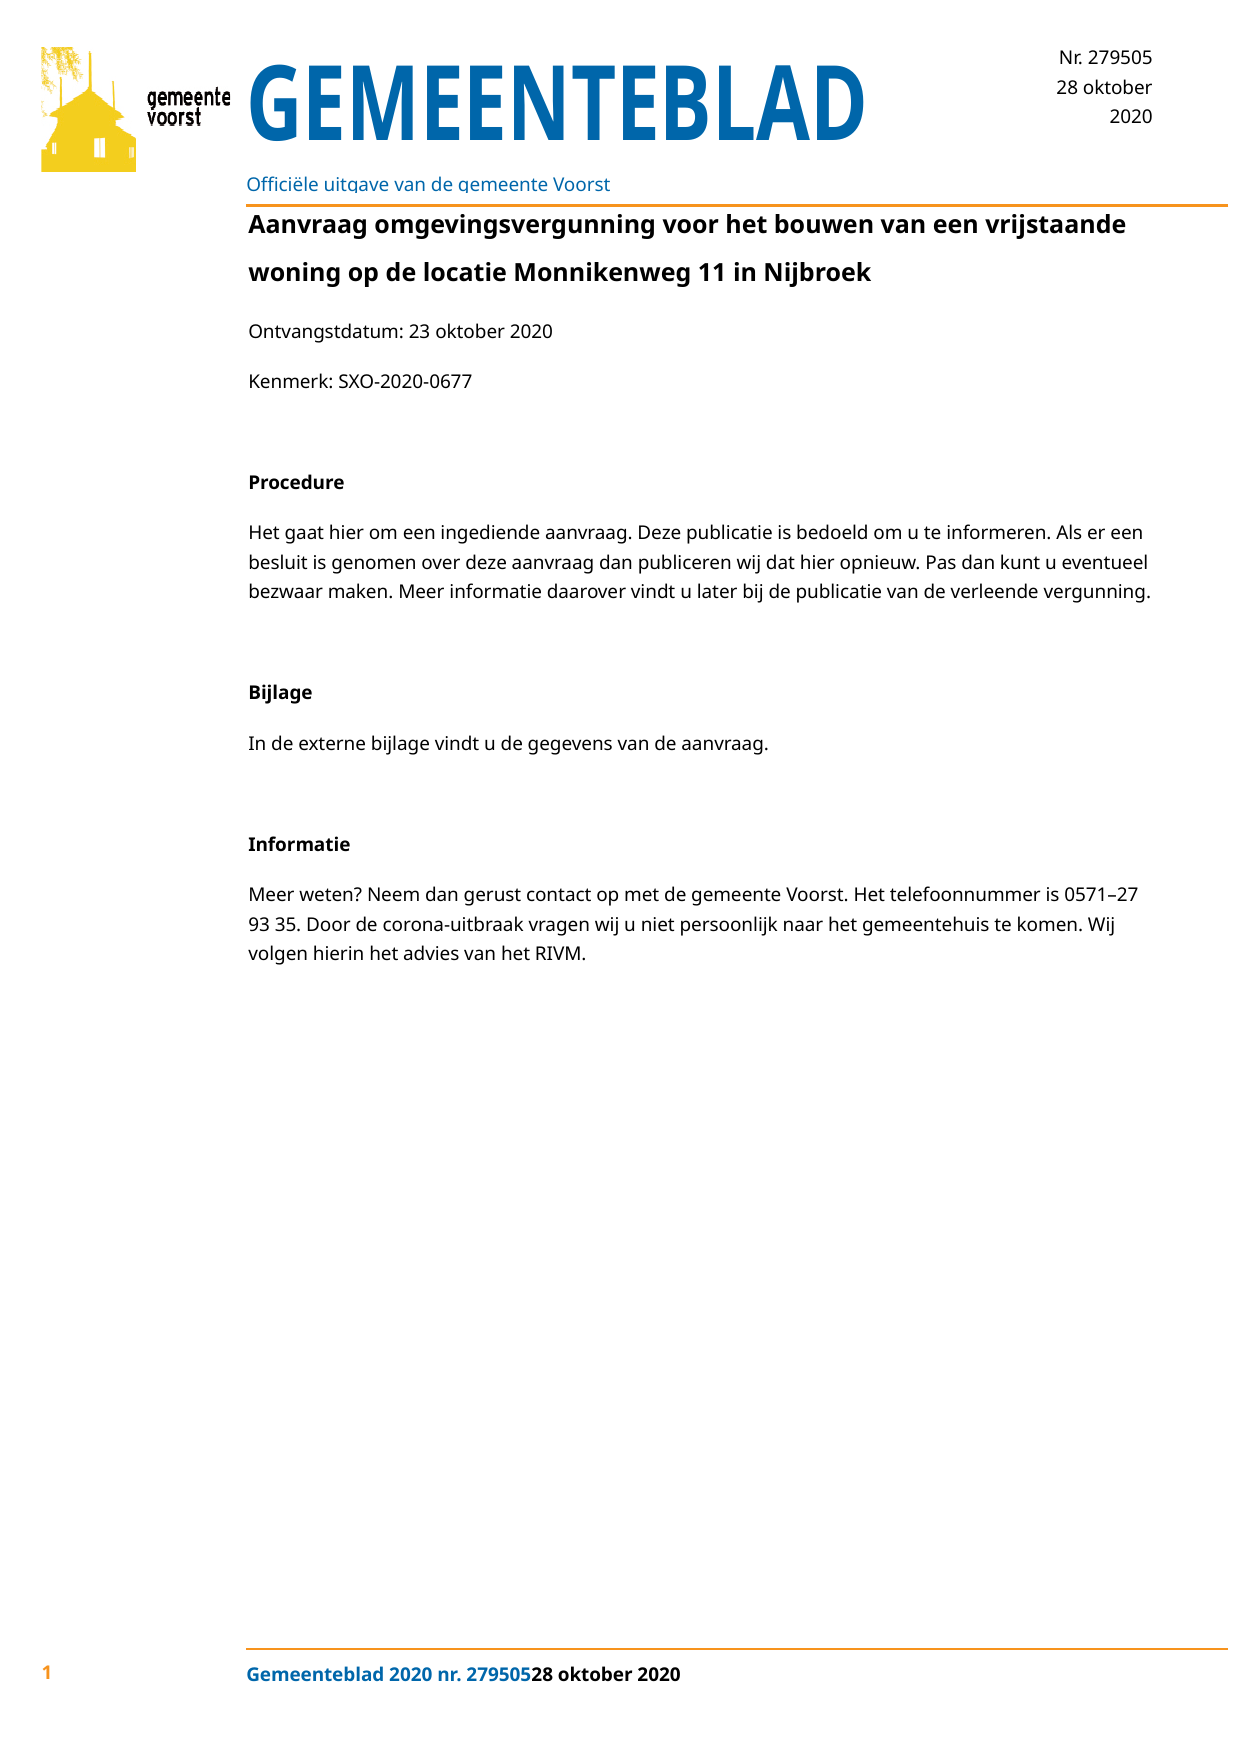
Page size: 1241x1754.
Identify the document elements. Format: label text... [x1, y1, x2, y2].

text Aanvraag omgevingsvergunning voor het bouwen van een vrijstaande woning op de locatie Monnikenweg 11 in Nijbroek [248, 207, 1152, 288]
text Informatie [248, 831, 1152, 857]
text Ontvangstdatum: 23 oktober 2020 [248, 318, 1152, 344]
text Kenmerk: SXO-2020-0677 [248, 368, 1152, 394]
text Procedure [248, 469, 1152, 495]
text Het gaat hier om een ingediende aanvraag. Deze publicatie is bedoeld om u te informeren. Als er een besluit is genomen over deze aanvraag dan publiceren wij dat hier opnieuw. Pas dan kunt u eventueel bezwaar maken. Meer informatie daarover vindt u later bij de publicatie van de verleende vergunning. [248, 519, 1152, 604]
text Bijlage [248, 679, 1152, 705]
text In de externe bijlage vindt u de gegevens van de aanvraag. [248, 730, 1152, 756]
picture [41, 47, 231, 172]
text Meer weten? Neem dan gerust contact op met de gemeente Voorst. Het telefoonnummer is 0571–27 93 35. Door de corona-uitbraak vragen wij u niet persoonlijk naar het gemeentehuis te komen. Wij volgen hierin het advies van het RIVM. [248, 881, 1152, 966]
